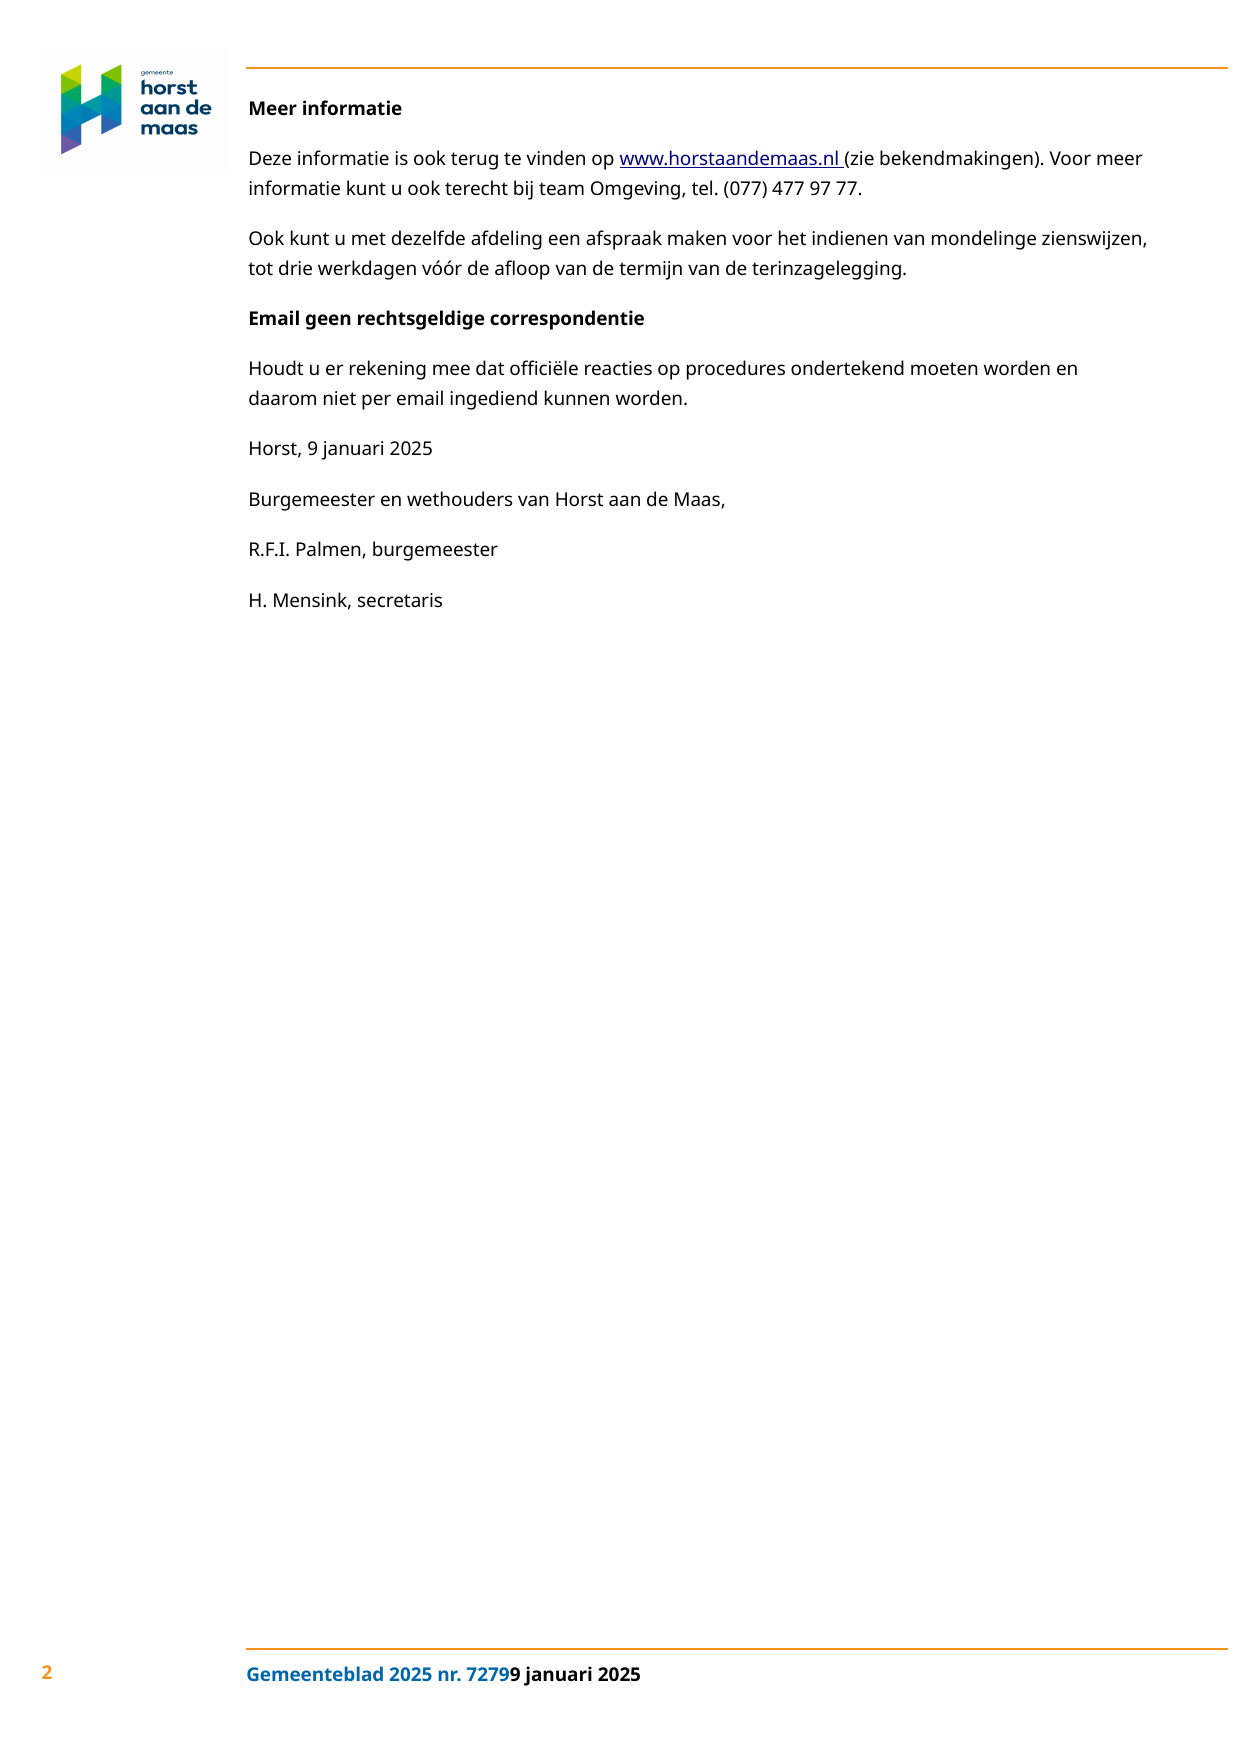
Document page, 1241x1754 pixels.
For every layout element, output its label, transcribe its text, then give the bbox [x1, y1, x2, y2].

picture [41, 47, 231, 172]
text Email geen rechtsgeldige correspondentie [248, 305, 1152, 331]
text H. Mensink, secretaris [248, 587, 1152, 613]
text R.F.I. Palmen, burgemeester [248, 536, 1152, 562]
text Horst, 9 januari 2025 [248, 436, 1152, 461]
text Deze informatie is ook terug te vinden op www.horstaandemaas.nl (zie bekendmakingen). Voor meer informatie kunt u ook terecht bij team Omgeving, tel. (077) 477 97 77. [248, 145, 1152, 201]
text Houdt u er rekening mee dat officiële reacties op procedures ondertekend moeten worden en daarom niet per email ingediend kunnen worden. [248, 356, 1152, 411]
text Ook kunt u met dezelfde afdeling een afspraak maken voor het indienen van mondelinge zienswijzen, tot drie werkdagen vóór de afloop van de termijn van de terinzagelegging. [248, 225, 1152, 281]
text Meer informatie [248, 95, 1152, 121]
text Burgemeester en wethouders van Horst aan de Maas, [248, 486, 1152, 512]
